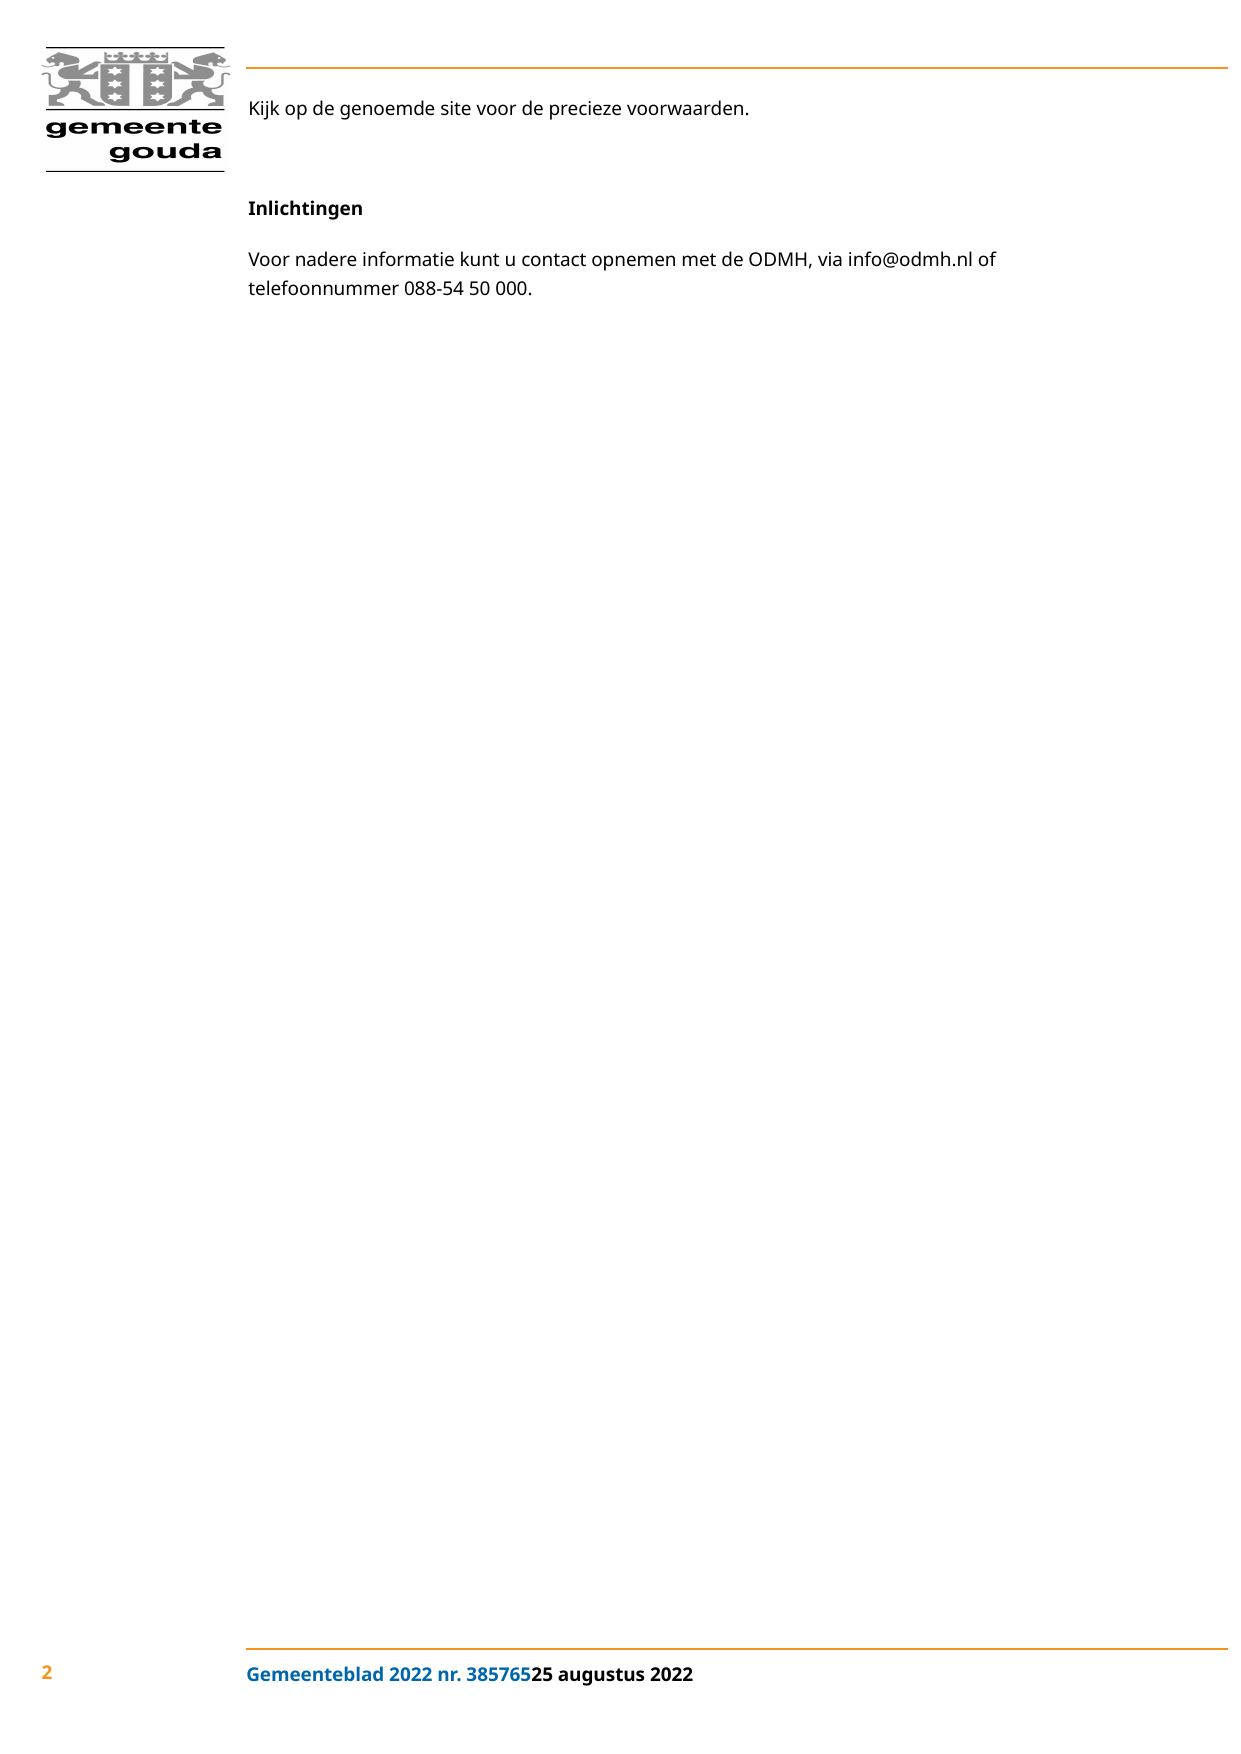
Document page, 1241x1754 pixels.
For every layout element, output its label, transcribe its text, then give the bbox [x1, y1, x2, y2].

text Inlichtingen [248, 196, 1152, 221]
picture [41, 47, 231, 172]
text Voor nadere informatie kunt u contact opnemen met de ODMH, via info@odmh.nl of telefoonnummer 088-54 50 000. [248, 246, 1152, 301]
text Kijk op de genoemde site voor de precieze voorwaarden. [248, 95, 1152, 121]
